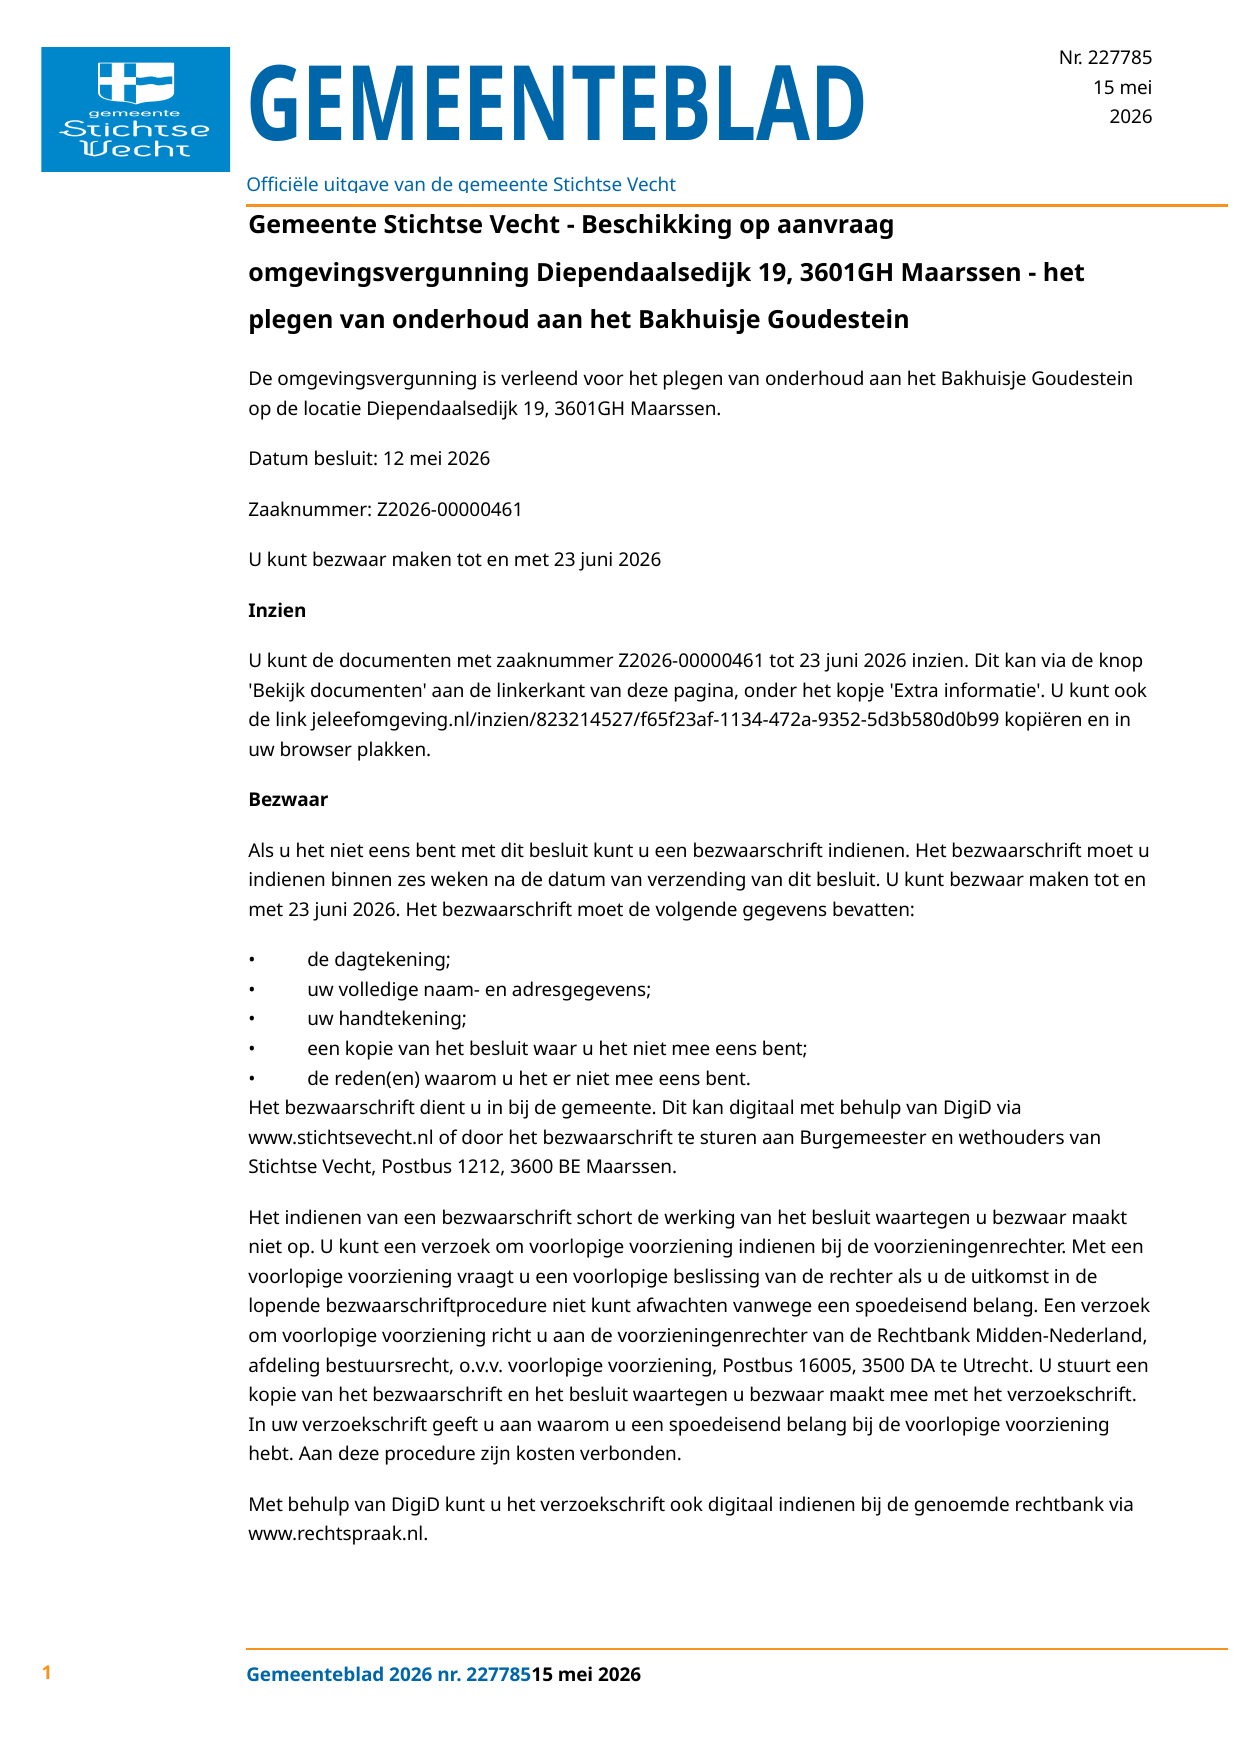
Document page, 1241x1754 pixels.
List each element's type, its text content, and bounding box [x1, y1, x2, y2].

text Als u het niet eens bent met dit besluit kunt u een bezwaarschrift indienen. Het bezwaarschrift moet u indienen binnen zes weken na de datum van verzending van dit besluit. U kunt bezwaar maken tot en met 23 juni 2026. Het bezwaarschrift moet de volgende gegevens bevatten: [248, 837, 1152, 922]
text Datum besluit: 12 mei 2026 [248, 446, 1152, 471]
text De omgevingsvergunning is verleend voor het plegen van onderhoud aan het Bakhuisje Goudestein op de locatie Diependaalsedijk 19, 3601GH Maarssen. [248, 366, 1152, 421]
text Het indienen van een bezwaarschrift schort de werking van het besluit waartegen u bezwaar maakt niet op. U kunt een verzoek om voorlopige voorziening indienen bij de voorzieningenrechter. Met een voorlopige voorziening vraagt u een voorlopige beslissing van de rechter als u de uitkomst in de lopende bezwaarschriftprocedure niet kunt afwachten vanwege een spoedeisend belang. Een verzoek om voorlopige voorziening richt u aan de voorzieningenrechter van de Rechtbank Midden-Nederland, afdeling bestuursrecht, o.v.v. voorlopige voorziening, Postbus 16005, 3500 DA te Utrecht. U stuurt een kopie van het bezwaarschrift en het besluit waartegen u bezwaar maakt mee met het verzoekschrift. In uw verzoekschrift geeft u aan waarom u een spoedeisend belang bij de voorlopige voorziening hebt. Aan deze procedure zijn kosten verbonden. [248, 1204, 1152, 1466]
list uw handtekening; [248, 1006, 1152, 1031]
text Bezwaar [248, 786, 1152, 812]
text U kunt de documenten met zaaknummer Z2026-00000461 tot 23 juni 2026 inzien. Dit kan via de knop 'Bekijk documenten' aan de linkerkant van deze pagina, onder het kopje 'Extra informatie'. U kunt ook de link jeleefomgeving.nl/inzien/823214527/f65f23af-1134-472a-9352-5d3b580d0b99 kopiëren en in uw browser plakken. [248, 647, 1152, 762]
text Inzien [248, 597, 1152, 622]
list de reden(en) waarom u het er niet mee eens bent. [248, 1065, 1152, 1090]
list een kopie van het besluit waar u het niet mee eens bent; [248, 1035, 1152, 1061]
list uw volledige naam- en adresgegevens; [248, 976, 1152, 1002]
list de dagtekening; [248, 946, 1152, 972]
text U kunt bezwaar maken tot en met 23 juni 2026 [248, 546, 1152, 572]
picture [137, 63, 174, 103]
picture [99, 63, 135, 101]
text Met behulp van DigiD kunt u het verzoekschrift ook digitaal indienen bij de genoemde rechtbank via www.rechtspraak.nl. [248, 1491, 1152, 1546]
text Gemeente Stichtse Vecht - Beschikking op aanvraag omgevingsvergunning Diependaalsedijk 19, 3601GH Maarssen - het plegen van onderhoud aan het Bakhuisje Goudestein [248, 207, 1152, 336]
text Het bezwaarschrift dient u in bij de gemeente. Dit kan digitaal met behulp van DigiD via www.stichtsevecht.nl of door het bezwaarschrift te sturen aan Burgemeester en wethouders van Stichtse Vecht, Postbus 1212, 3600 BE Maarssen. [248, 1094, 1152, 1179]
text Zaaknummer: Z2026-00000461 [248, 496, 1152, 522]
